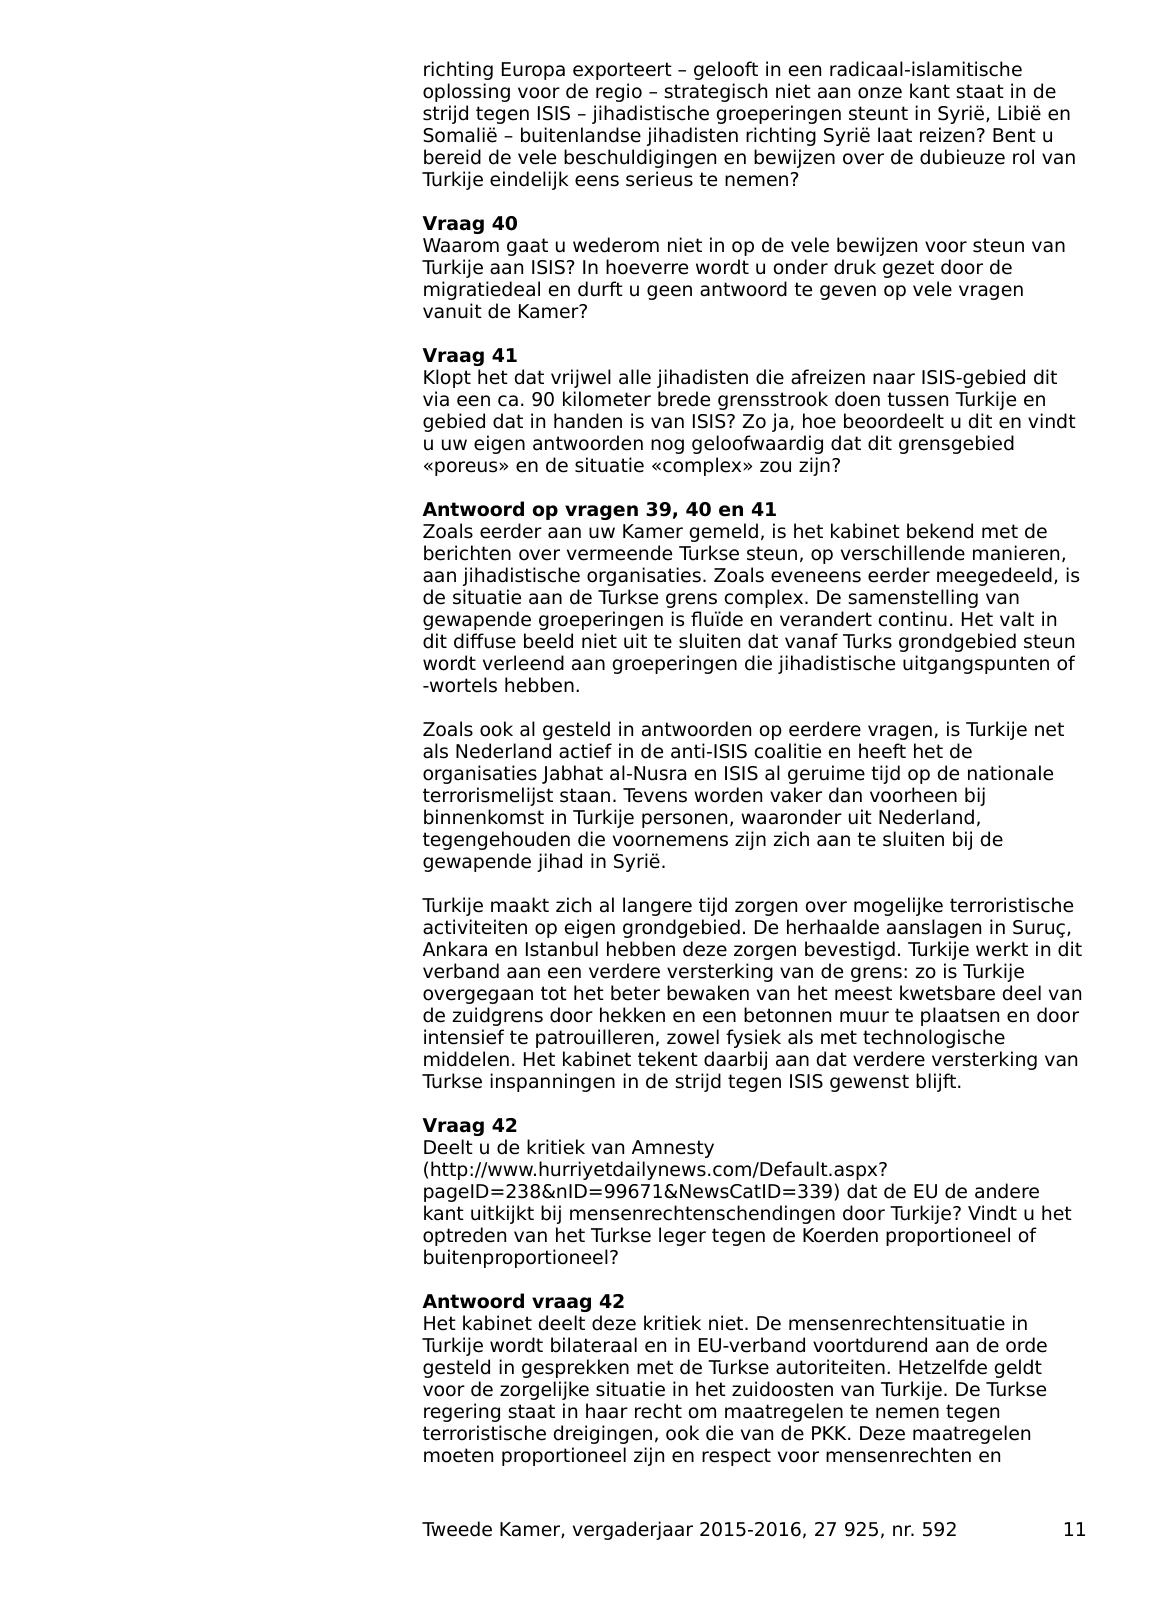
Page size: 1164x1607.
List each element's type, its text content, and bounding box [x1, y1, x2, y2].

text Vraag 42 [422, 1115, 1087, 1137]
text Waarom gaat u wederom niet in op de vele bewijzen voor steun van Turkije aan ISIS? In hoeverre wordt u onder druk gezet door de migratiedeal en durft u geen antwoord te geven op vele vragen vanuit de Kamer? [422, 235, 1087, 323]
text Antwoord op vragen 39, 40 en 41 [422, 499, 1087, 521]
text Antwoord vraag 42 [422, 1291, 1087, 1313]
text richting Europa exporteert – gelooft in een radicaal-islamitische oplossing voor de regio – strategisch niet aan onze kant staat in de strijd tegen ISIS – jihadistische groeperingen steunt in Syrië, Libië en Somalië – buitenlandse jihadisten richting Syrië laat reizen? Bent u bereid de vele beschuldigingen en bewijzen over de dubieuze rol van Turkije eindelijk eens serieus te nemen? [422, 59, 1087, 191]
text Zoals ook al gesteld in antwoorden op eerdere vragen, is Turkije net als Nederland actief in de anti-ISIS coalitie en heeft het de organisaties Jabhat al-Nusra en ISIS al geruime tijd op de nationale terrorismelijst staan. Tevens worden vaker dan voorheen bij binnenkomst in Turkije personen, waaronder uit Nederland, tegengehouden die voornemens zijn zich aan te sluiten bij de gewapende jihad in Syrië. [422, 719, 1087, 873]
text Deelt u de kritiek van Amnesty (http://www.hurriyetdailynews.com/Default.aspx?pageID=238&nID=99671&NewsCatID=339) dat de EU de andere kant uitkijkt bij mensenrechtenschendingen door Turkije? Vindt u het optreden van het Turkse leger tegen de Koerden proportioneel of buitenproportioneel? [422, 1137, 1087, 1269]
text Zoals eerder aan uw Kamer gemeld, is het kabinet bekend met de berichten over vermeende Turkse steun, op verschillende manieren, aan jihadistische organisaties. Zoals eveneens eerder meegedeeld, is de situatie aan de Turkse grens complex. De samenstelling van gewapende groeperingen is fluïde en verandert continu. Het valt in dit diffuse beeld niet uit te sluiten dat vanaf Turks grondgebied steun wordt verleend aan groeperingen die jihadistische uitgangspunten of -wortels hebben. [422, 521, 1087, 697]
text Vraag 40 [422, 213, 1087, 235]
text Klopt het dat vrijwel alle jihadisten die afreizen naar ISIS-gebied dit via een ca. 90 kilometer brede grensstrook doen tussen Turkije en gebied dat in handen is van ISIS? Zo ja, hoe beoordeelt u dit en vindt u uw eigen antwoorden nog geloofwaardig dat dit grensgebied «poreus» en de situatie «complex» zou zijn? [422, 367, 1087, 477]
text Het kabinet deelt deze kritiek niet. De mensenrechtensituatie in Turkije wordt bilateraal en in EU-verband voortdurend aan de orde gesteld in gesprekken met de Turkse autoriteiten. Hetzelfde geldt voor de zorgelijke situatie in het zuidoosten van Turkije. De Turkse regering staat in haar recht om maatregelen te nemen tegen terroristische dreigingen, ook die van de PKK. Deze maatregelen moeten proportioneel zijn en respect voor mensenrechten en [422, 1313, 1087, 1467]
text Turkije maakt zich al langere tijd zorgen over mogelijke terroristische activiteiten op eigen grondgebied. De herhaalde aanslagen in Suruç, Ankara en Istanbul hebben deze zorgen bevestigd. Turkije werkt in dit verband aan een verdere versterking van de grens: zo is Turkije overgegaan tot het beter bewaken van het meest kwetsbare deel van de zuidgrens door hekken en een betonnen muur te plaatsen en door intensief te patrouilleren, zowel fysiek als met technologische middelen. Het kabinet tekent daarbij aan dat verdere versterking van Turkse inspanningen in de strijd tegen ISIS gewenst blijft. [422, 895, 1087, 1093]
text Vraag 41 [422, 345, 1087, 367]
